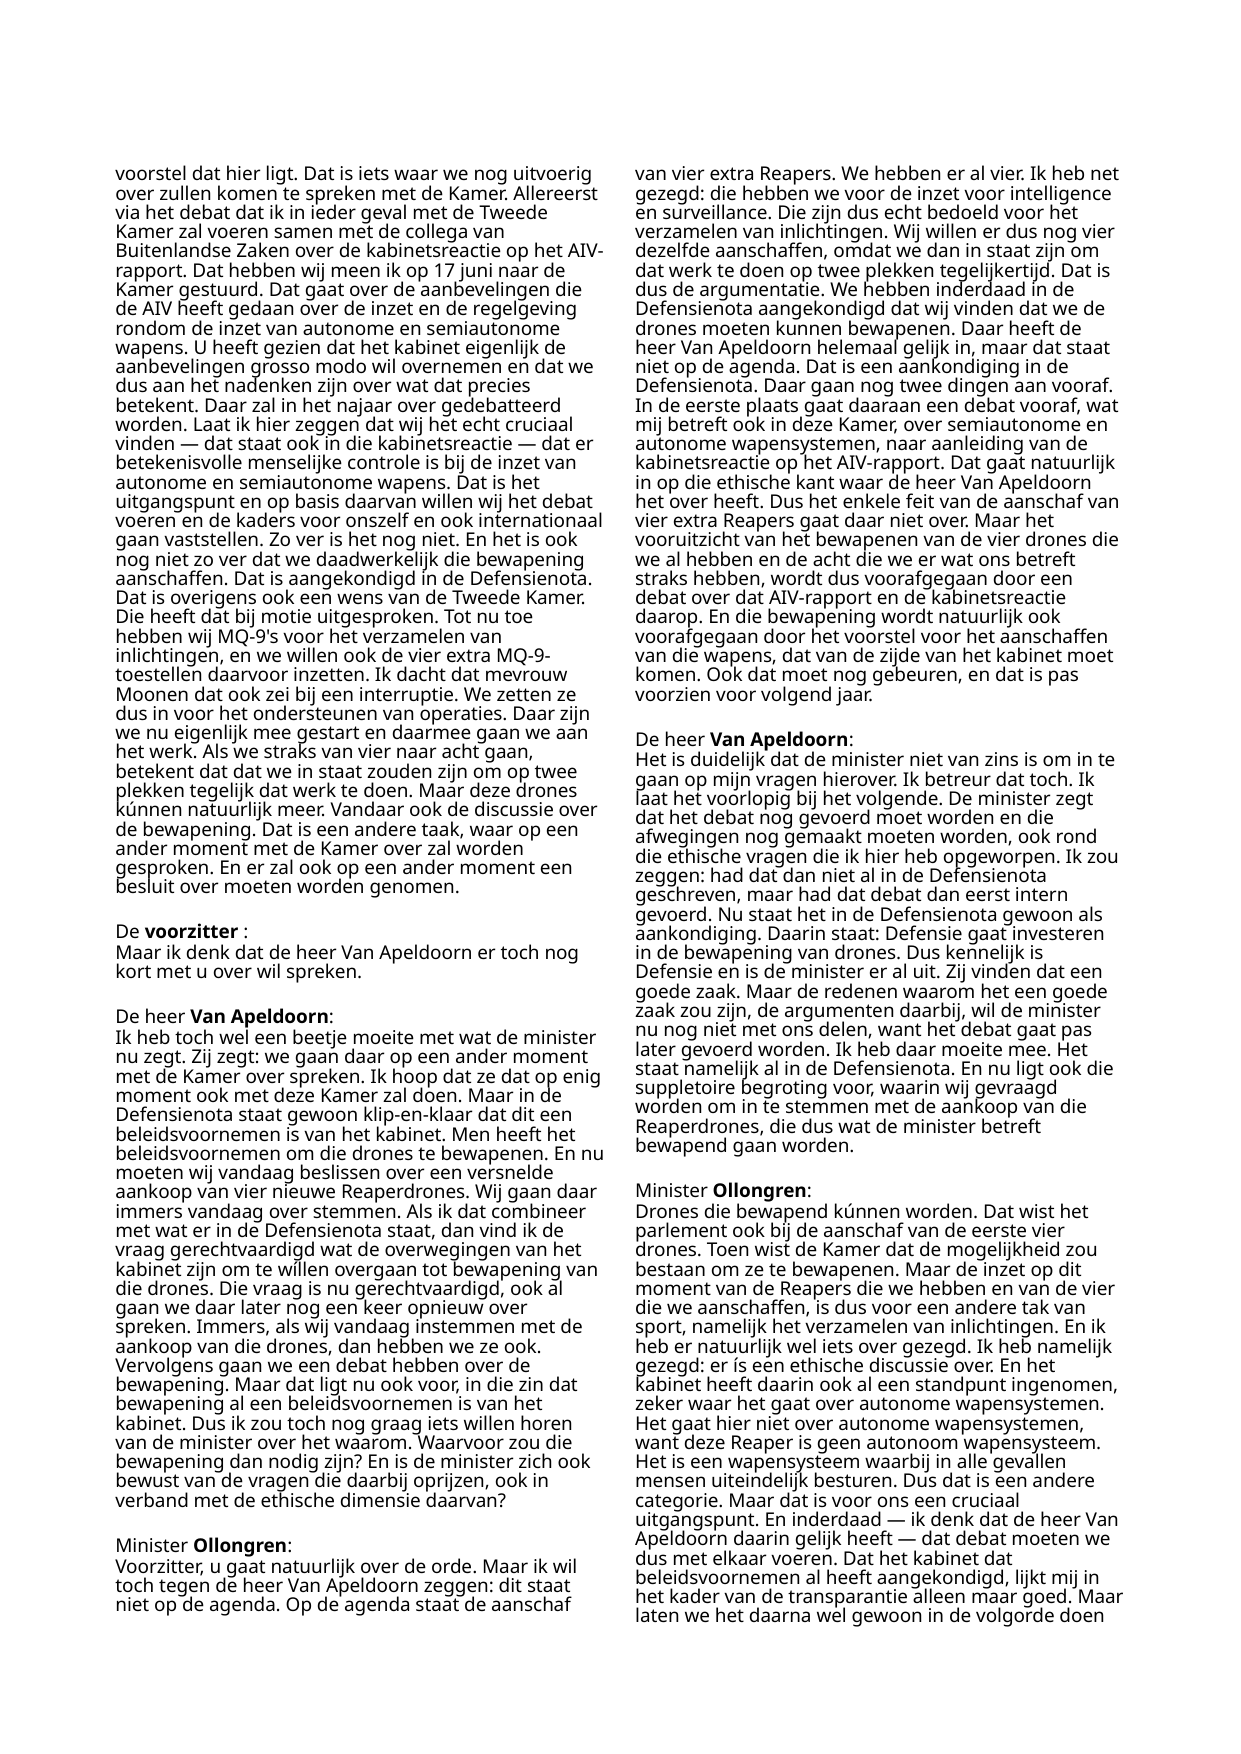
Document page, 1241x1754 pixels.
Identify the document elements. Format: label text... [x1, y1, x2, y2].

text De voorzitter : [115, 918, 605, 944]
text van vier extra Reapers. We hebben er al vier. Ik heb net gezegd: die hebben we voor de inzet voor intelligence en surveillance. Die zijn dus echt bedoeld voor het verzamelen van inlichtingen. Wij willen er dus nog vier dezelfde aanschaffen, omdat we dan in staat zijn om dat werk te doen op twee plekken tegelijkertijd. Dat is dus de argumentatie. We hebben inderdaad in de Defensienota aangekondigd dat wij vinden dat we de drones moeten kunnen bewapenen. Daar heeft de heer Van Apeldoorn helemaal gelijk in, maar dat staat niet op de agenda. Dat is een aankondiging in de Defensienota. Daar gaan nog twee dingen aan vooraf. In de eerste plaats gaat daaraan een debat vooraf, wat mij betreft ook in deze Kamer, over semiautonome en autonome wapensystemen, naar aanleiding van de kabinetsreactie op het AIV-rapport. Dat gaat natuurlijk in op die ethische kant waar de heer Van Apeldoorn het over heeft. Dus het enkele feit van de aanschaf van vier extra Reapers gaat daar niet over. Maar het vooruitzicht van het bewapenen van de vier drones die we al hebben en de acht die we er wat ons betreft straks hebben, wordt dus voorafgegaan door een debat over dat AIV-rapport en de kabinetsreactie daarop. En die bewapening wordt natuurlijk ook voorafgegaan door het voorstel voor het aanschaffen van die wapens, dat van de zijde van het kabinet moet komen. Ook dat moet nog gebeuren, en dat is pas voorzien voor volgend jaar. [635, 165, 1125, 705]
text De heer Van Apeldoorn: [115, 1003, 605, 1029]
text Drones die bewapend kúnnen worden. Dat wist het parlement ook bij de aanschaf van de eerste vier drones. Toen wist de Kamer dat de mogelijkheid zou bestaan om ze te bewapenen. Maar de inzet op dit moment van de Reapers die we hebben en van de vier die we aanschaffen, is dus voor een andere tak van sport, namelijk het verzamelen van inlichtingen. En ik heb er natuurlijk wel iets over gezegd. Ik heb namelijk gezegd: er ís een ethische discussie over. En het kabinet heeft daarin ook al een standpunt ingenomen, zeker waar het gaat over autonome wapensystemen. Het gaat hier niet over autonome wapensystemen, want deze Reaper is geen autonoom wapensysteem. Het is een wapensysteem waarbij in alle gevallen mensen uiteindelijk besturen. Dus dat is een andere categorie. Maar dat is voor ons een cruciaal uitgangspunt. En inderdaad — ik denk dat de heer Van Apeldoorn daarin gelijk heeft — dat debat moeten we dus met elkaar voeren. Dat het kabinet dat beleidsvoornemen al heeft aangekondigd, lijkt mij in het kader van de transparantie alleen maar goed. Maar laten we het daarna wel gewoon in de volgorde doen [635, 1203, 1125, 1627]
text Minister Ollongren: [115, 1532, 605, 1558]
text Het is duidelijk dat de minister niet van zins is om in te gaan op mijn vragen hierover. Ik betreur dat toch. Ik laat het voorlopig bij het volgende. De minister zegt dat het debat nog gevoerd moet worden en die afwegingen nog gemaakt moeten worden, ook rond die ethische vragen die ik hier heb opgeworpen. Ik zou zeggen: had dat dan niet al in de Defensienota geschreven, maar had dat debat dan eerst intern gevoerd. Nu staat het in de Defensienota gewoon als aankondiging. Daarin staat: Defensie gaat investeren in de bewapening van drones. Dus kennelijk is Defensie en is de minister er al uit. Zij vinden dat een goede zaak. Maar de redenen waarom het een goede zaak zou zijn, de argumenten daarbij, wil de minister nu nog niet met ons delen, want het debat gaat pas later gevoerd worden. Ik heb daar moeite mee. Het staat namelijk al in de Defensienota. En nu ligt ook die suppletoire begroting voor, waarin wij gevraagd worden om in te stemmen met de aankoop van die Reaperdrones, die dus wat de minister betreft bewapend gaan worden. [635, 751, 1125, 1156]
text voorstel dat hier ligt. Dat is iets waar we nog uitvoerig over zullen komen te spreken met de Kamer. Allereerst via het debat dat ik in ieder geval met de Tweede Kamer zal voeren samen met de collega van Buitenlandse Zaken over de kabinetsreactie op het AIV-rapport. Dat hebben wij meen ik op 17 juni naar de Kamer gestuurd. Dat gaat over de aanbevelingen die de AIV heeft gedaan over de inzet en de regelgeving rondom de inzet van autonome en semiautonome wapens. U heeft gezien dat het kabinet eigenlijk de aanbevelingen grosso modo wil overnemen en dat we dus aan het nadenken zijn over wat dat precies betekent. Daar zal in het najaar over gedebatteerd worden. Laat ik hier zeggen dat wij het echt cruciaal vinden — dat staat ook in die kabinetsreactie — dat er betekenisvolle menselijke controle is bij de inzet van autonome en semiautonome wapens. Dat is het uitgangspunt en op basis daarvan willen wij het debat voeren en de kaders voor onszelf en ook internationaal gaan vaststellen. Zo ver is het nog niet. En het is ook nog niet zo ver dat we daadwerkelijk die bewapening aanschaffen. Dat is aangekondigd in de Defensienota. Dat is overigens ook een wens van de Tweede Kamer. Die heeft dat bij motie uitgesproken. Tot nu toe hebben wij MQ-9's voor het verzamelen van inlichtingen, en we willen ook de vier extra MQ-9-toestellen daarvoor inzetten. Ik dacht dat mevrouw Moonen dat ook zei bij een interruptie. We zetten ze dus in voor het ondersteunen van operaties. Daar zijn we nu eigenlijk mee gestart en daarmee gaan we aan het werk. Als we straks van vier naar acht gaan, betekent dat dat we in staat zouden zijn om op twee plekken tegelijk dat werk te doen. Maar deze drones kúnnen natuurlijk meer. Vandaar ook de discussie over de bewapening. Dat is een andere taak, waar op een ander moment met de Kamer over zal worden gesproken. En er zal ook op een ander moment een besluit over moeten worden genomen. [115, 165, 605, 898]
text Voorzitter, u gaat natuurlijk over de orde. Maar ik wil toch tegen de heer Van Apeldoorn zeggen: dit staat niet op de agenda. Op de agenda staat de aanschaf [115, 1558, 605, 1615]
text Minister Ollongren: [635, 1177, 1125, 1203]
text Ik heb toch wel een beetje moeite met wat de minister nu zegt. Zij zegt: we gaan daar op een ander moment met de Kamer over spreken. Ik hoop dat ze dat op enig moment ook met deze Kamer zal doen. Maar in de Defensienota staat gewoon klip-en-klaar dat dit een beleidsvoornemen is van het kabinet. Men heeft het beleidsvoornemen om die drones te bewapenen. En nu moeten wij vandaag beslissen over een versnelde aankoop van vier nieuwe Reaperdrones. Wij gaan daar immers vandaag over stemmen. Als ik dat combineer met wat er in de Defensienota staat, dan vind ik de vraag gerechtvaardigd wat de overwegingen van het kabinet zijn om te wíllen overgaan tot bewapening van die drones. Die vraag is nu gerechtvaardigd, ook al gaan we daar later nog een keer opnieuw over spreken. Immers, als wij vandaag instemmen met de aankoop van die drones, dan hebben we ze ook. Vervolgens gaan we een debat hebben over de bewapening. Maar dat ligt nu ook voor, in die zin dat bewapening al een beleidsvoornemen is van het kabinet. Dus ik zou toch nog graag iets willen horen van de minister over het waarom. Waarvoor zou die bewapening dan nodig zijn? En is de minister zich ook bewust van de vragen die daarbij oprijzen, ook in verband met de ethische dimensie daarvan? [115, 1029, 605, 1511]
text Maar ik denk dat de heer Van Apeldoorn er toch nog kort met u over wil spreken. [115, 944, 605, 983]
text De heer Van Apeldoorn: [635, 726, 1125, 751]
